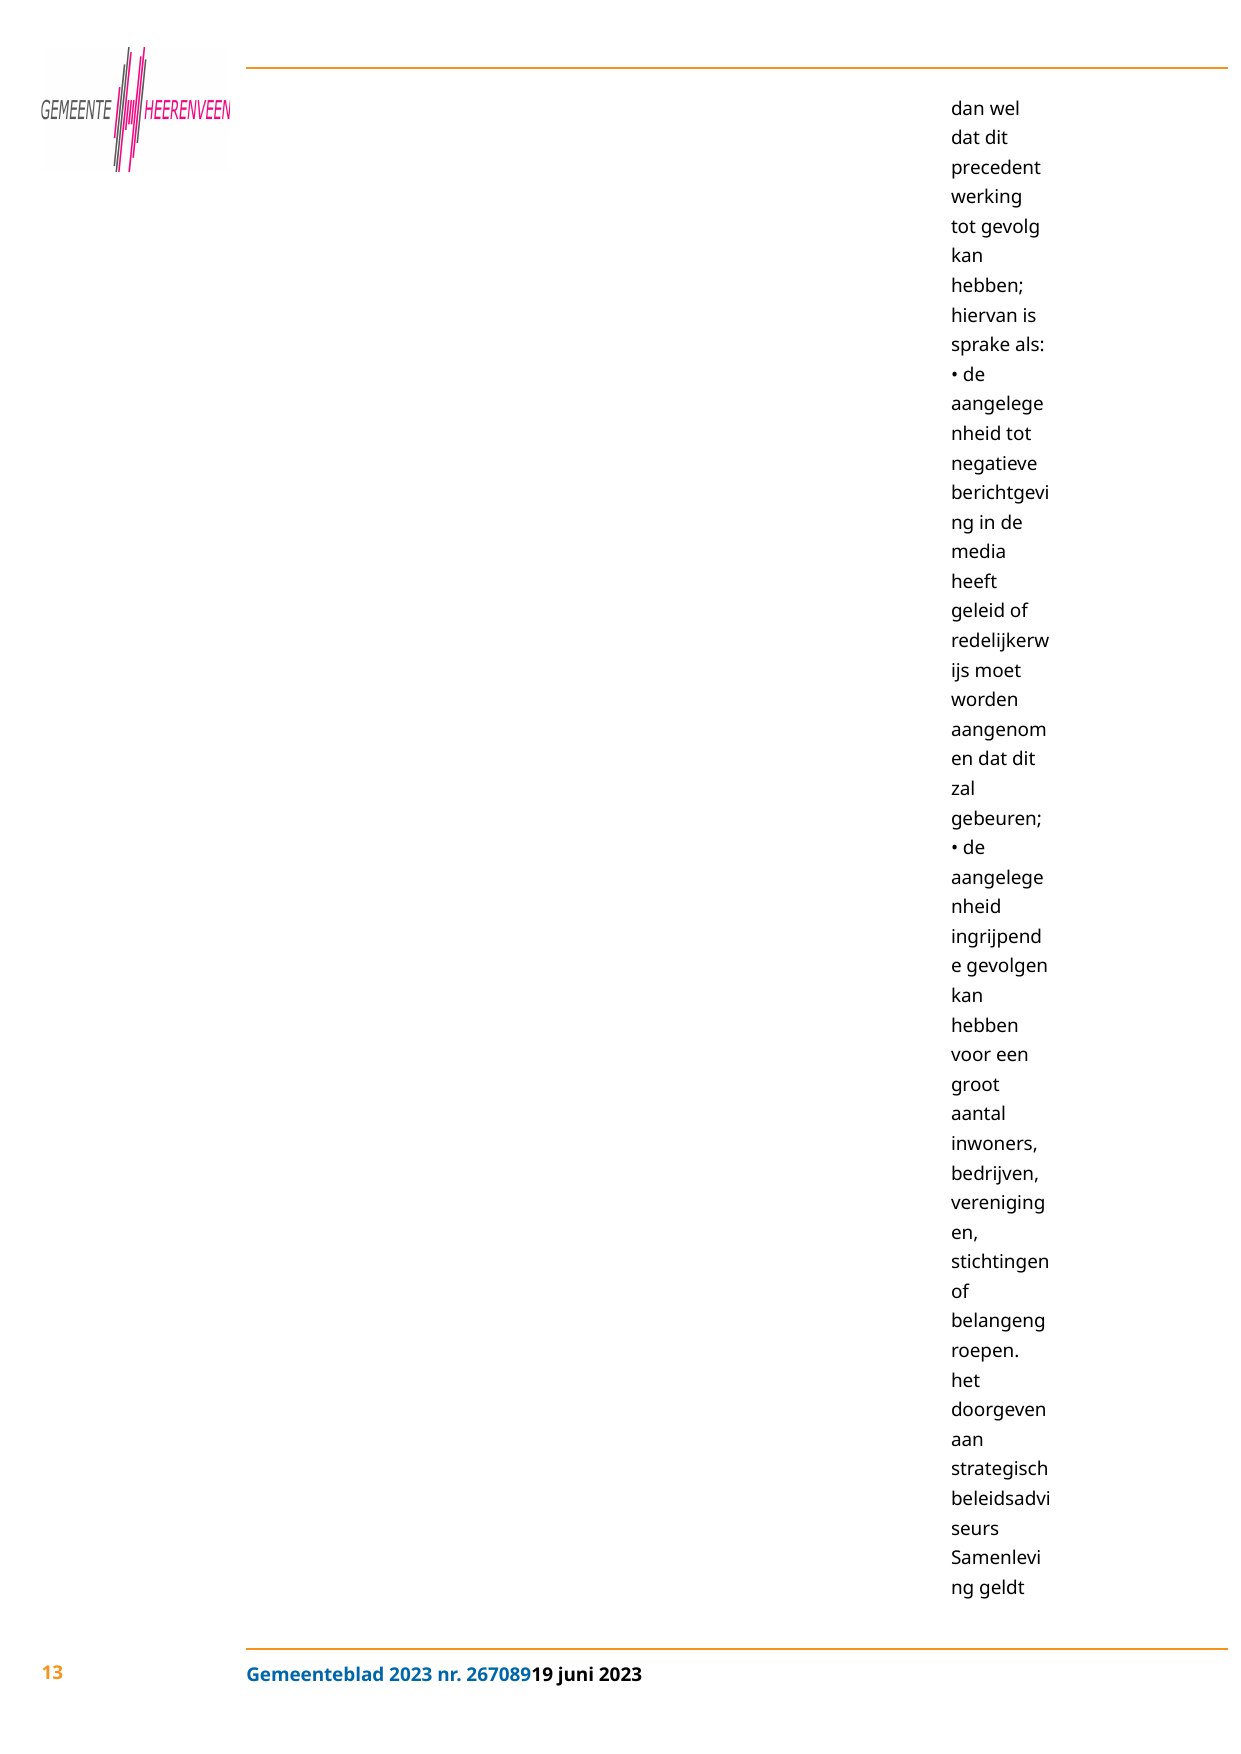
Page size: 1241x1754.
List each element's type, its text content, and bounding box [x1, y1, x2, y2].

table_cell dan wel dat dit precedentwerking tot gevolg kan hebben; hiervan is sprake als: • de aangelegenheid tot negatieve berichtgeving in de media heeft geleid of redelijkerwijs moet worden aangenomen dat dit zal gebeuren; • de aangelegenheid ingrijpende gevolgen kan hebben voor een groot aantal inwoners, bedrijven, verenigingen, stichtingen of belangengroepen. het doorgeven aan strategisch beleidsadviseurs Samenleving geldt [951, 95, 1051, 1600]
table_cell [850, 95, 951, 1600]
table_cell [248, 95, 348, 1600]
table_cell [348, 95, 449, 1600]
picture [41, 47, 231, 172]
table_cell [449, 95, 549, 1600]
table_cell [750, 95, 850, 1600]
table_cell [650, 95, 750, 1600]
table_cell [1051, 95, 1152, 1600]
table_cell [549, 95, 649, 1600]
